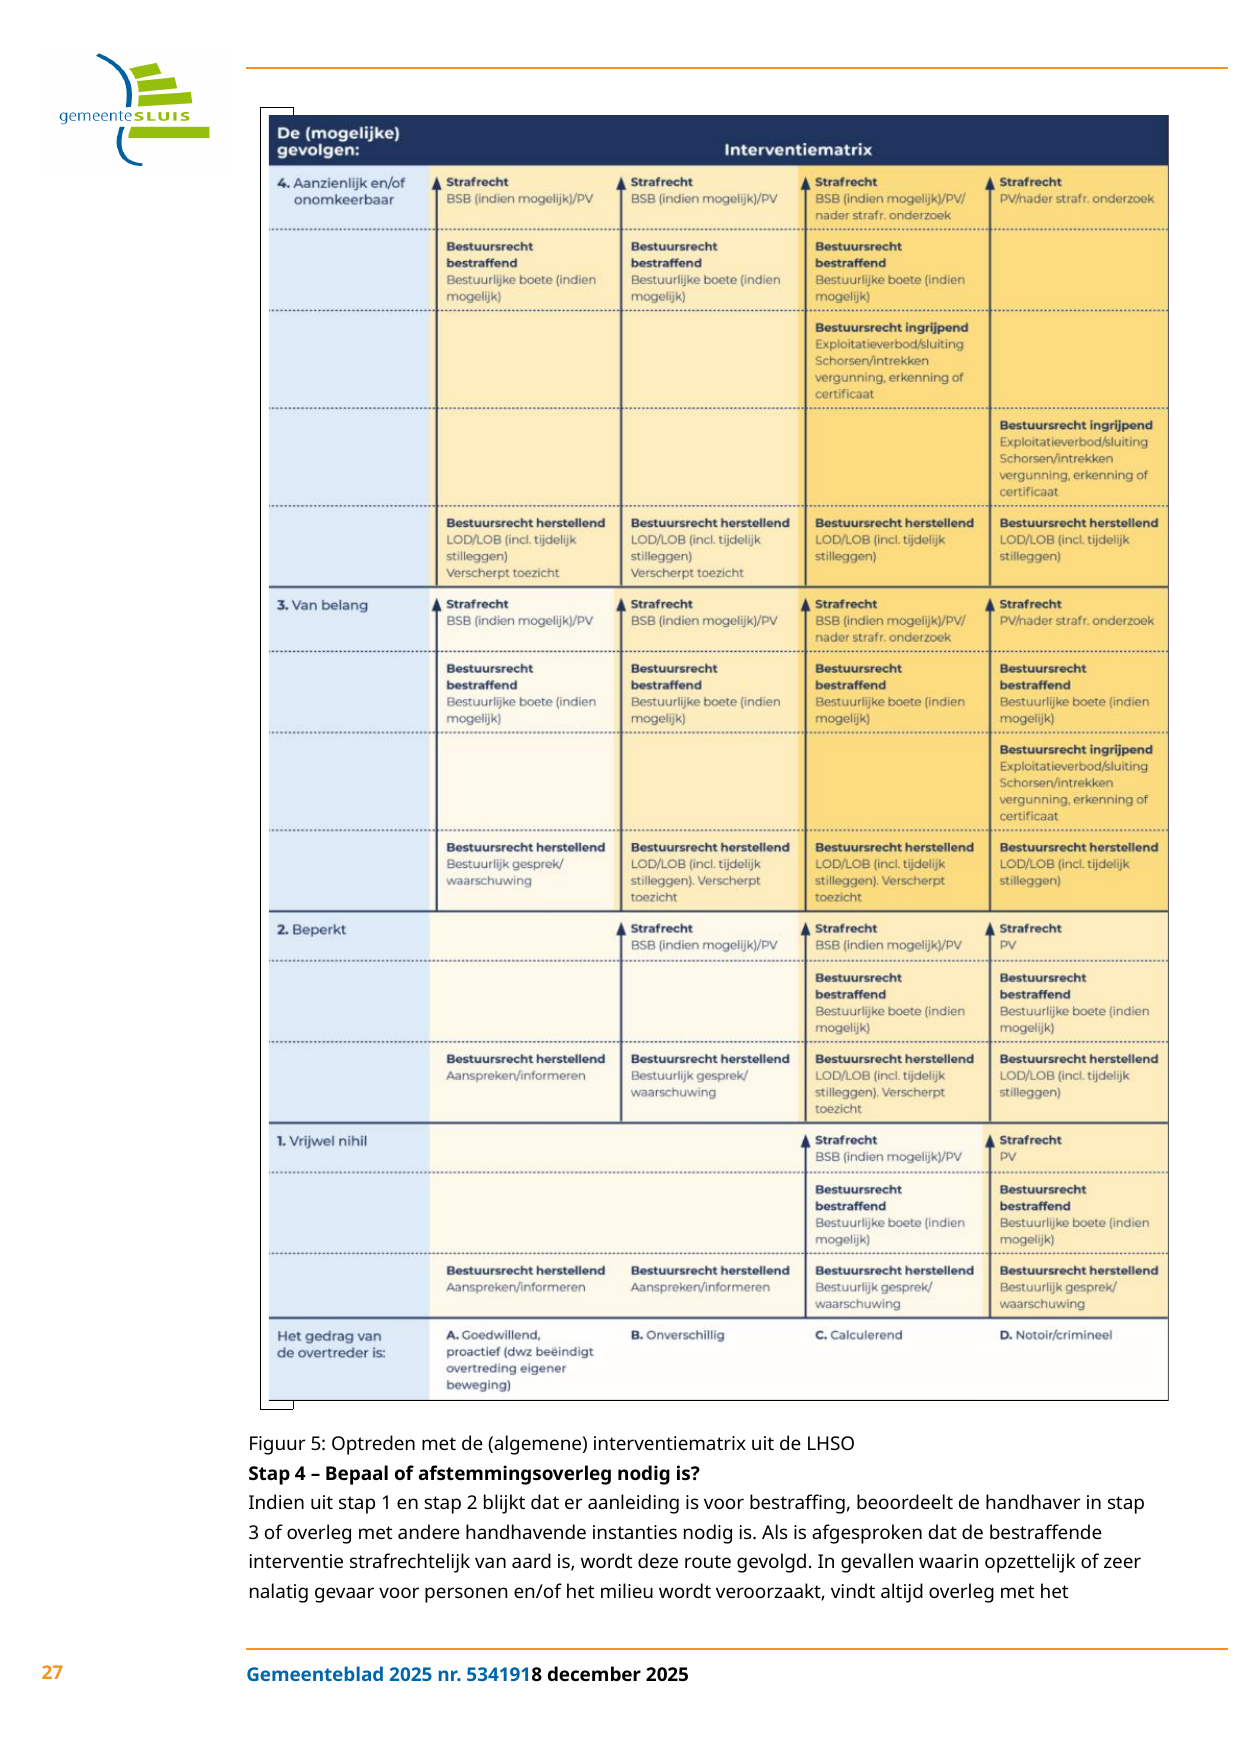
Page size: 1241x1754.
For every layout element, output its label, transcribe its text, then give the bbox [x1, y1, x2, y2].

text Stap 4 – Bepaal of afstemmingsoverleg nodig is? [248, 1460, 1152, 1486]
text Indien uit stap 1 en stap 2 blijkt dat er aanleiding is voor bestraffing, beoordeelt de handhaver in stap 3 of overleg met andere handhavende instanties nodig is. Als is afgesproken dat de bestraffende interventie strafrechtelijk van aard is, wordt deze route gevolgd. In gevallen waarin opzettelijk of zeer nalatig gevaar voor personen en/of het milieu wordt veroorzaakt, vindt altijd overleg met het [248, 1489, 1152, 1604]
picture [41, 47, 231, 172]
text Figuur 5: Optreden met de (algemene) interventiematrix uit de LHSO [248, 1430, 1152, 1456]
picture [268, 115, 1169, 1401]
